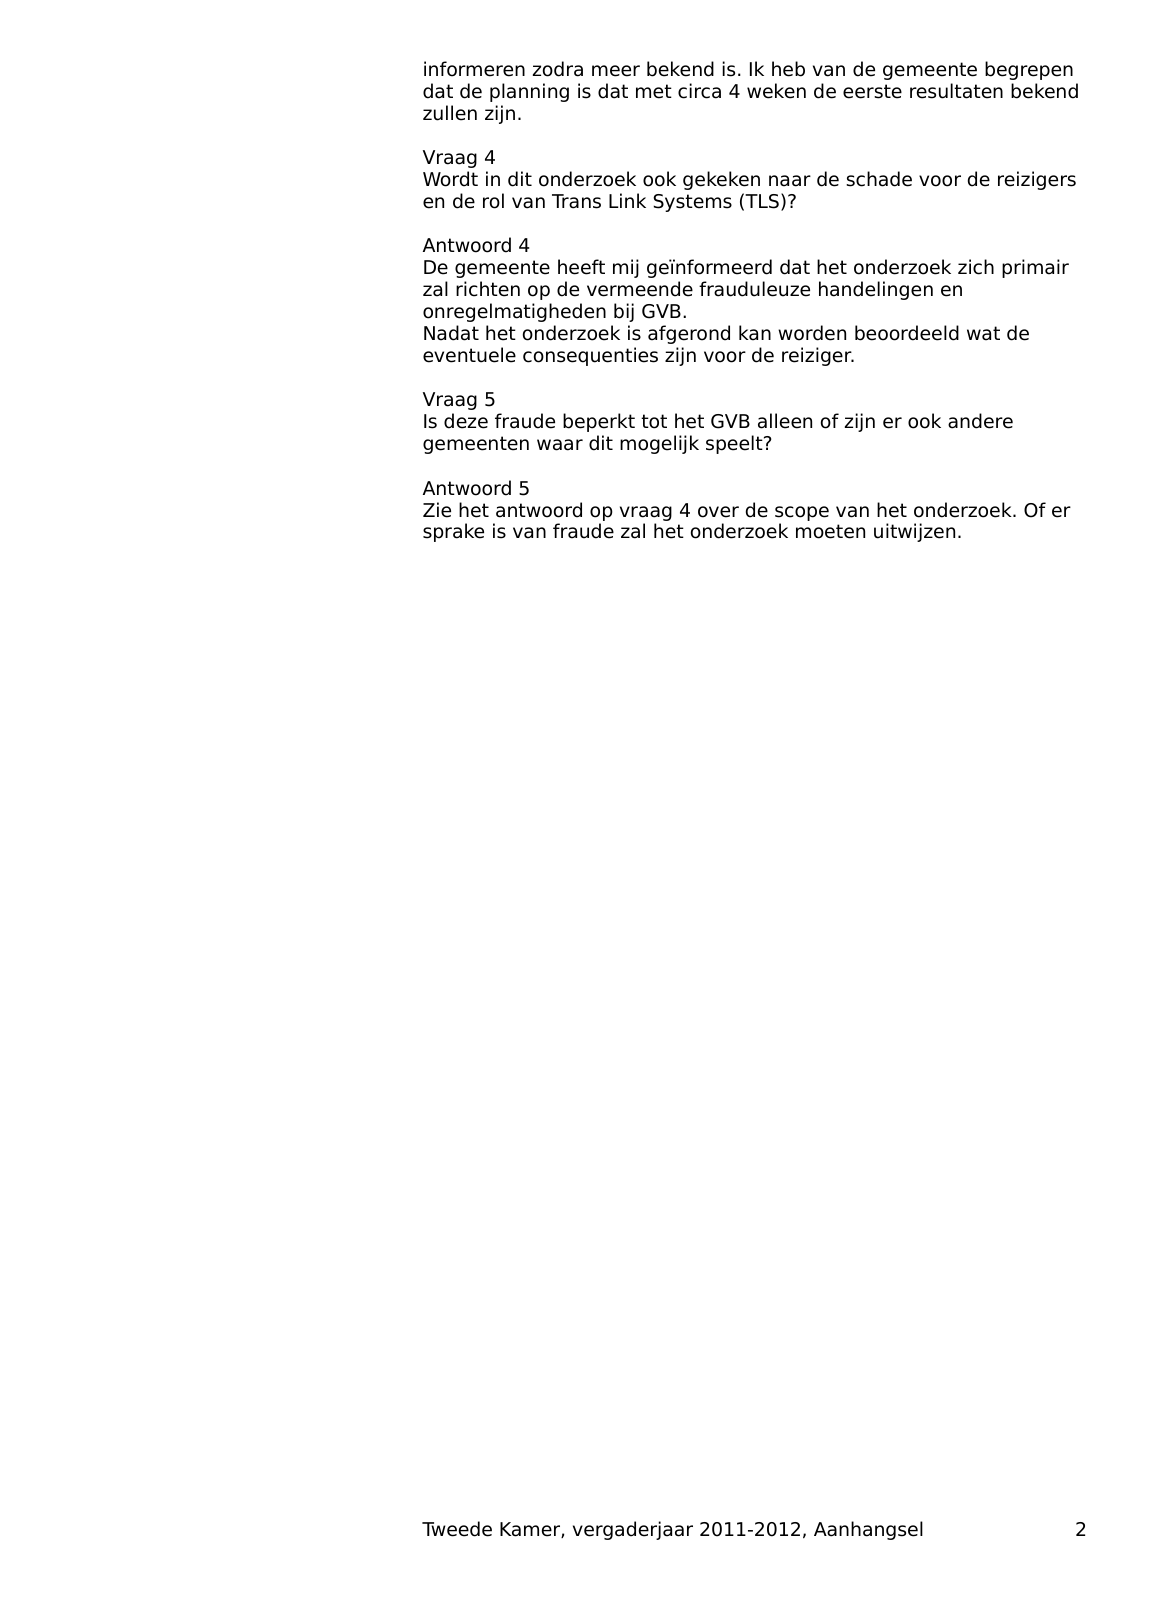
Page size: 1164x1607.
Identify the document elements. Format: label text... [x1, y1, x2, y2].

text Wordt in dit onderzoek ook gekeken naar de schade voor de reizigers en de rol van Trans Link Systems (TLS)? [422, 169, 1087, 213]
text Vraag 4 [422, 147, 1087, 169]
text Is deze fraude beperkt tot het GVB alleen of zijn er ook andere gemeenten waar dit mogelijk speelt? [422, 411, 1087, 455]
text Antwoord 4 [422, 235, 1087, 257]
text informeren zodra meer bekend is. Ik heb van de gemeente begrepen dat de planning is dat met circa 4 weken de eerste resultaten bekend zullen zijn. [422, 59, 1087, 125]
text Vraag 5 [422, 389, 1087, 411]
text Antwoord 5 [422, 477, 1087, 499]
text Nadat het onderzoek is afgerond kan worden beoordeeld wat de eventuele consequenties zijn voor de reiziger. [422, 323, 1087, 367]
text Zie het antwoord op vraag 4 over de scope van het onderzoek. Of er sprake is van fraude zal het onderzoek moeten uitwijzen. [422, 499, 1087, 543]
text De gemeente heeft mij geïnformeerd dat het onderzoek zich primair zal richten op de vermeende frauduleuze handelingen en onregelmatigheden bij GVB. [422, 257, 1087, 323]
